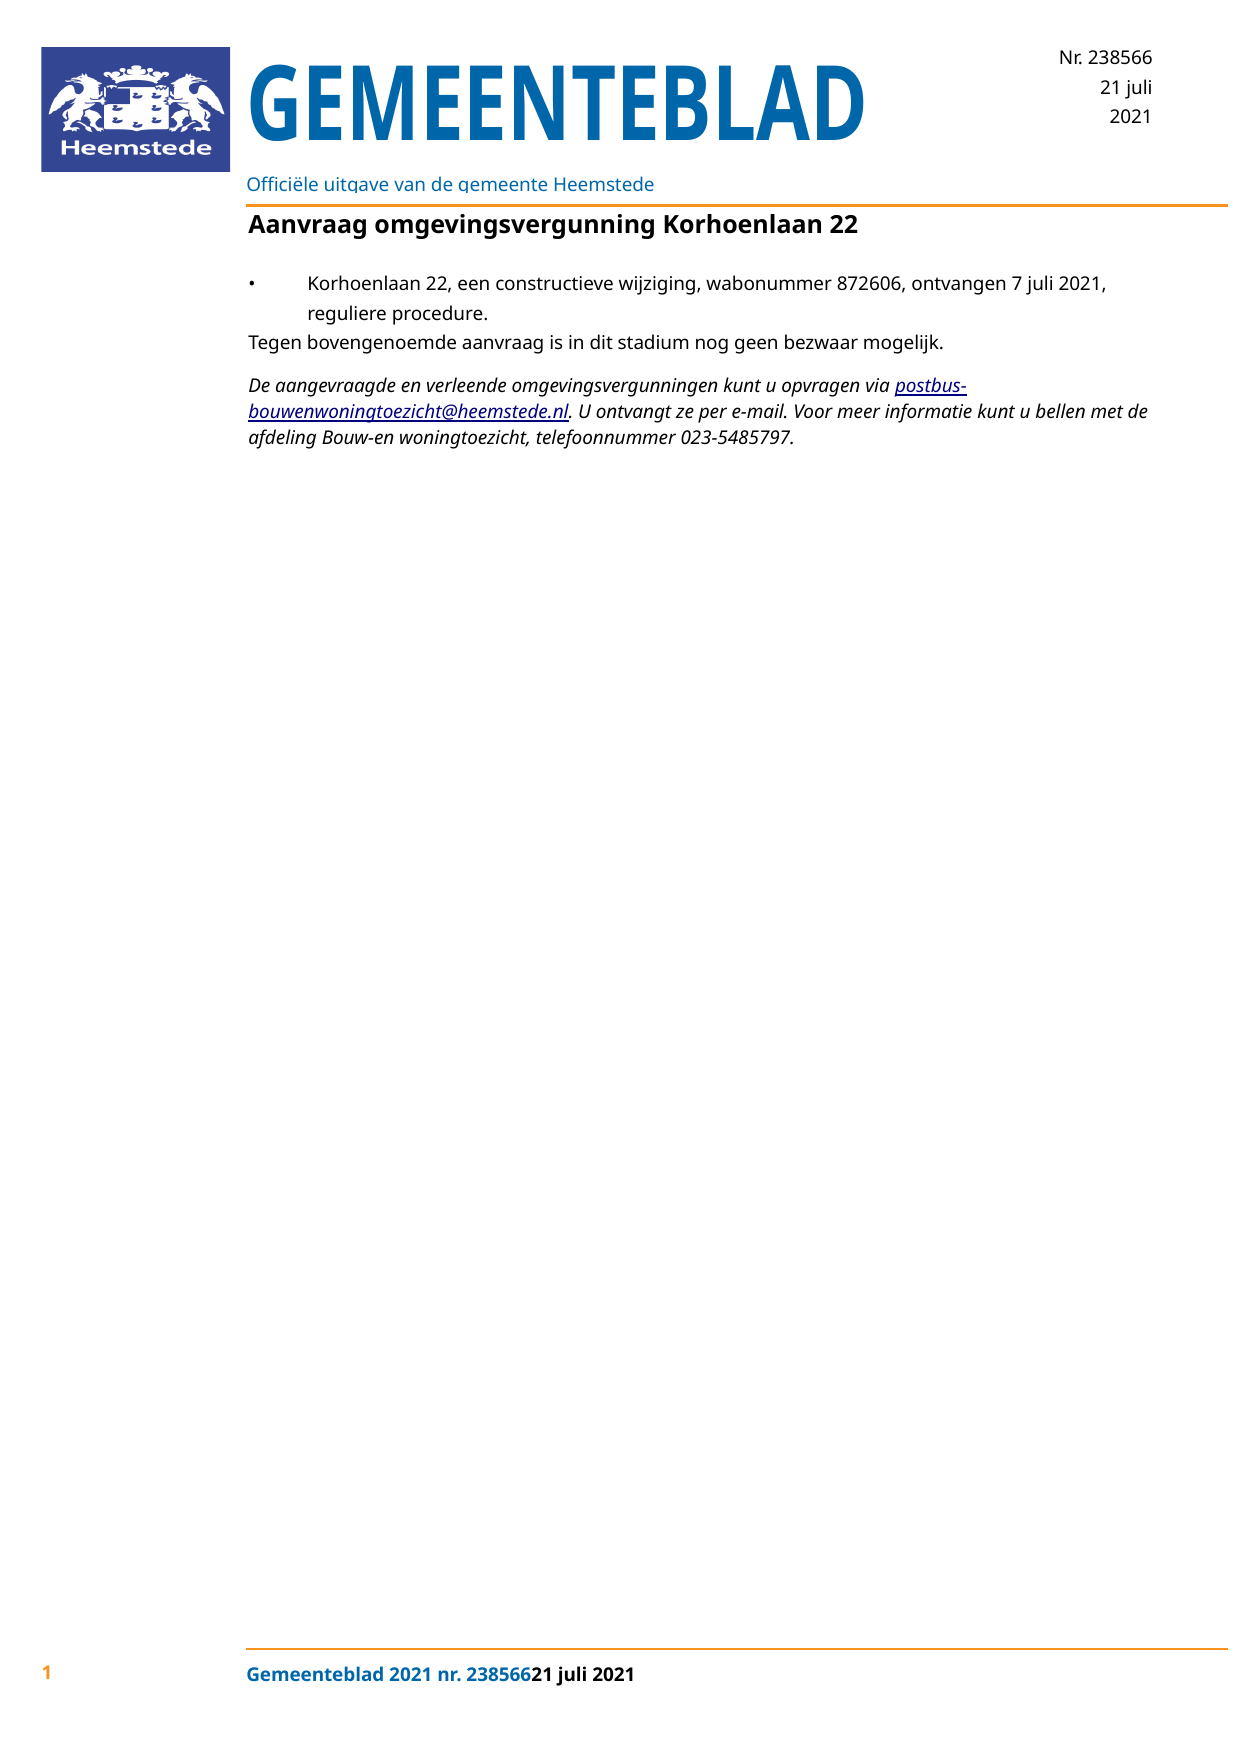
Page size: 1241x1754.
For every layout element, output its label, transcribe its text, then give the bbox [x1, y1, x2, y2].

text Tegen bovengenoemde aanvraag is in dit stadium nog geen bezwaar mogelijk. [248, 329, 1152, 355]
text Aanvraag omgevingsvergunning Korhoenlaan 22 [248, 207, 1152, 241]
picture [41, 47, 231, 172]
list Korhoenlaan 22, een constructieve wijziging, wabonummer 872606, ontvangen 7 juli 2021, reguliere procedure. [248, 270, 1152, 326]
text De aangevraagde en verleende omgevingsvergunningen kunt u opvragen via postbus-bouwenwoningtoezicht@heemstede.nl. U ontvangt ze per e-mail. Voor meer informatie kunt u bellen met de afdeling Bouw-en woningtoezicht, telefoonnummer 023-5485797. [248, 373, 1152, 450]
